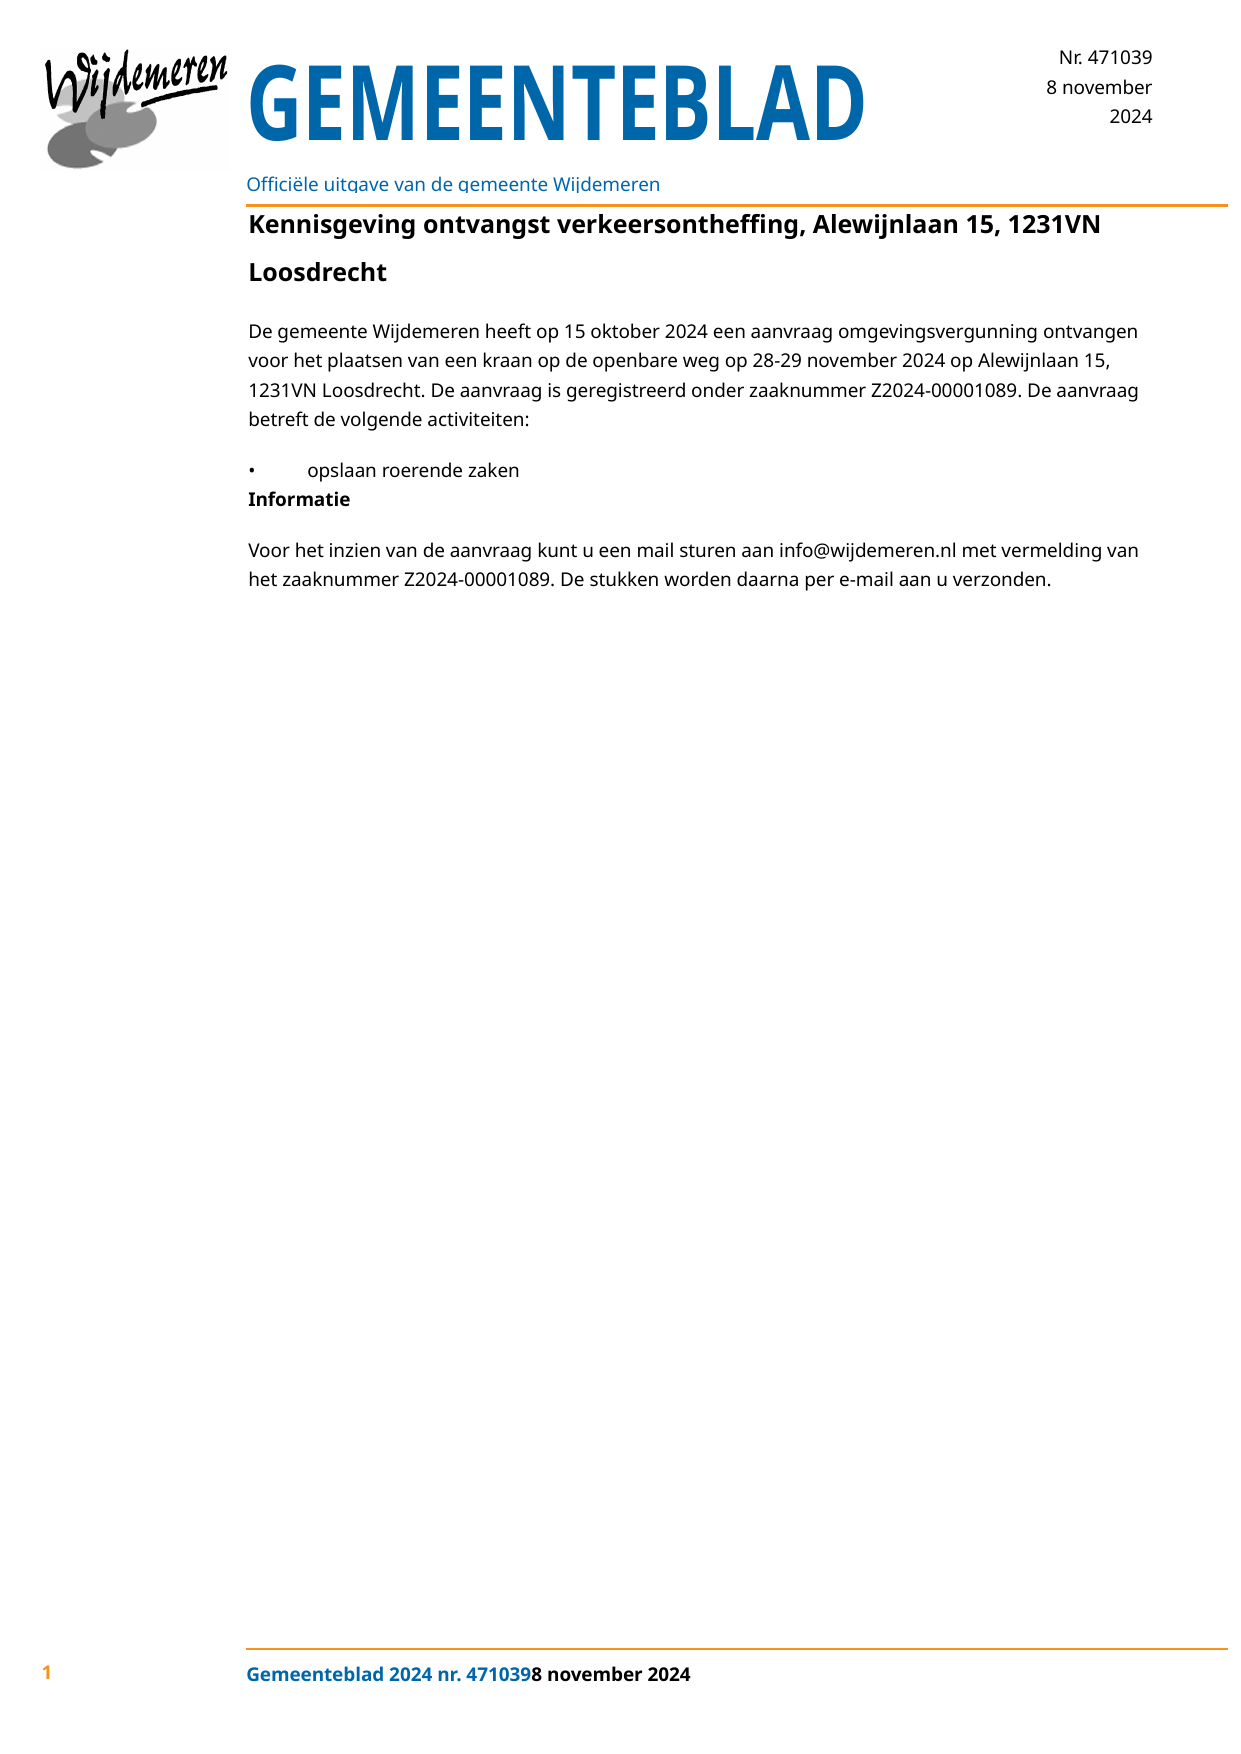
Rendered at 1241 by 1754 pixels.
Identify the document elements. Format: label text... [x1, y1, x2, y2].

list opslaan roerende zaken [248, 457, 1152, 483]
text Informatie [248, 487, 1152, 512]
text De gemeente Wijdemeren heeft op 15 oktober 2024 een aanvraag omgevingsvergunning ontvangen voor het plaatsen van een kraan op de openbare weg op 28-29 november 2024 op Alewijnlaan 15, 1231VN Loosdrecht. De aanvraag is geregistreerd onder zaaknummer Z2024-00001089. De aanvraag betreft de volgende activiteiten: [248, 318, 1152, 432]
text Voor het inzien van de aanvraag kunt u een mail sturen aan info@wijdemeren.nl met vermelding van het zaaknummer Z2024-00001089. De stukken worden daarna per e-mail aan u verzonden. [248, 537, 1152, 592]
picture [41, 47, 231, 172]
text Kennisgeving ontvangst verkeersontheffing, Alewijnlaan 15, 1231VN Loosdrecht [248, 207, 1152, 288]
